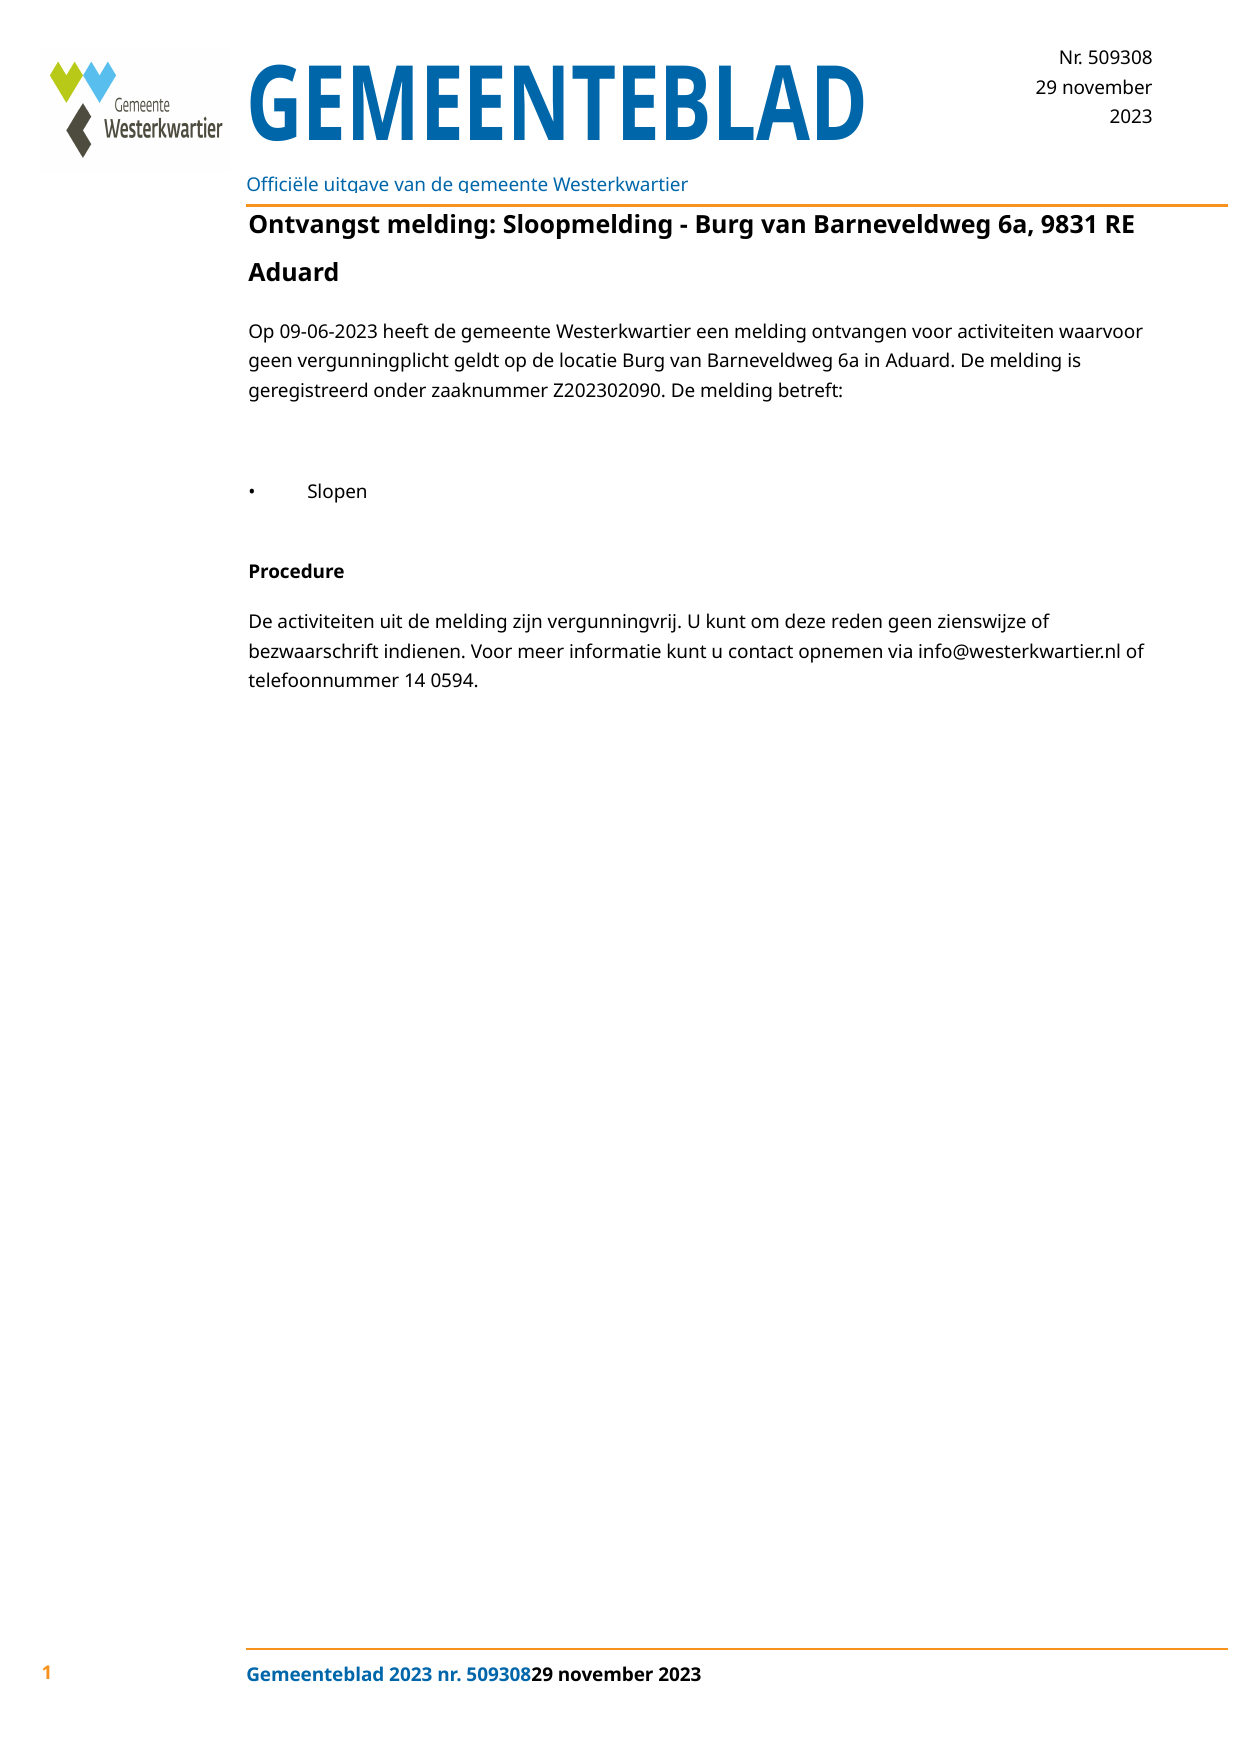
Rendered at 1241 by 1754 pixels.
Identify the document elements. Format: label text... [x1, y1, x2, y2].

text Op 09-06-2023 heeft de gemeente Westerkwartier een melding ontvangen voor activiteiten waarvoor geen vergunningplicht geldt op de locatie Burg van Barneveldweg 6a in Aduard. De melding is geregistreerd onder zaaknummer Z202302090. De melding betreft: [248, 318, 1152, 403]
text Procedure [248, 558, 1152, 584]
text Ontvangst melding: Sloopmelding - Burg van Barneveldweg 6a, 9831 RE Aduard [248, 207, 1152, 288]
list Slopen [248, 478, 1152, 504]
text De activiteiten uit de melding zijn vergunningvrij. U kunt om deze reden geen zienswijze of bezwaarschrift indienen. Voor meer informatie kunt u contact opnemen via info@westerkwartier.nl of telefoonnummer 14 0594. [248, 608, 1152, 693]
picture [41, 47, 231, 172]
